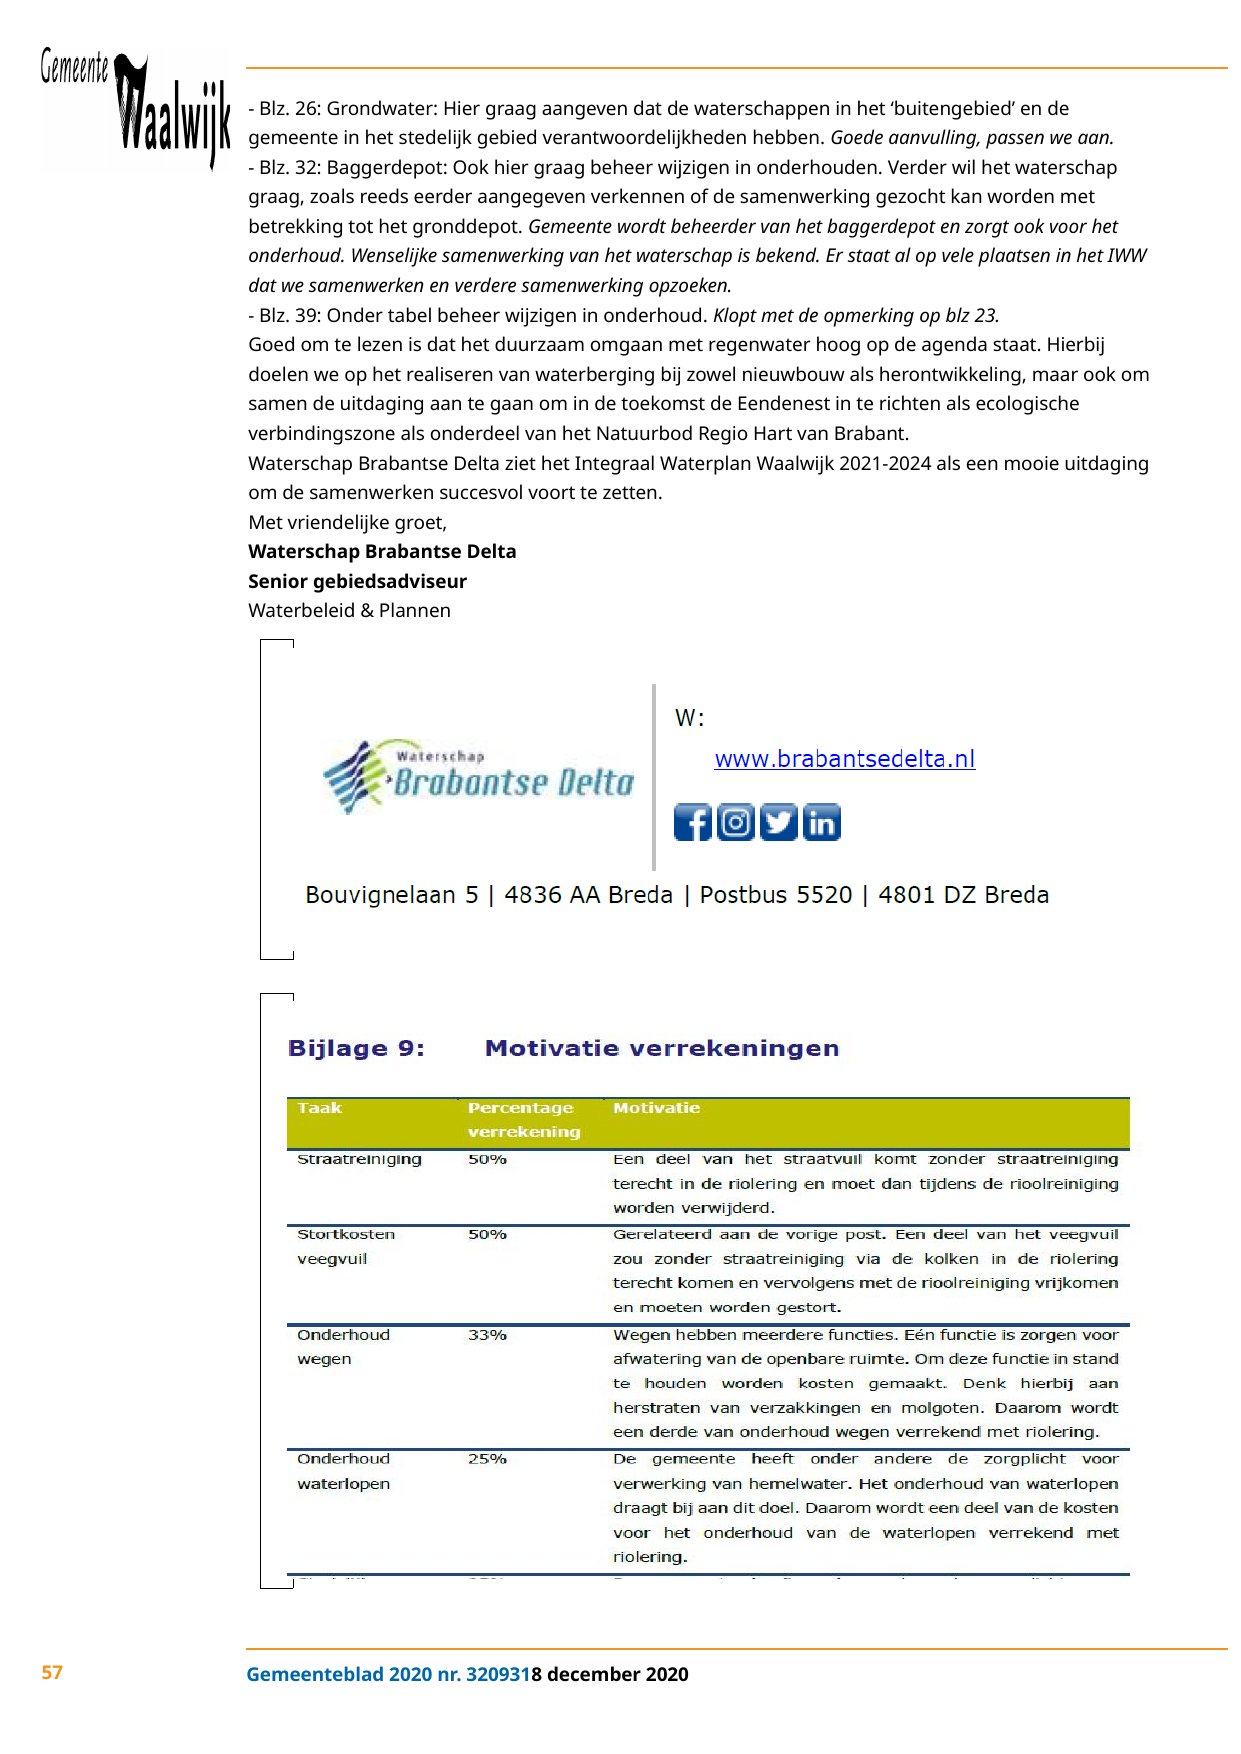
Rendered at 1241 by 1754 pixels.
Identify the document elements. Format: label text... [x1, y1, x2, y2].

picture [268, 648, 1155, 951]
text - Blz. 39: Onder tabel beheer wijzigen in onderhoud. Klopt met de opmerking op blz 23. [248, 302, 1152, 328]
text - Blz. 32: Baggerdepot: Ook hier graag beheer wijzigen in onderhouden. Verder wil het waterschap graag, zoals reeds eerder aangegeven verkennen of de samenwerking gezocht kan worden met betrekking tot het gronddepot. Gemeente wordt beheerder van het baggerdepot en zorgt ook voor het onderhoud. Wenselijke samenwerking van het waterschap is bekend. Er staat al op vele plaatsen in het IWW dat we samenwerken en verdere samenwerking opzoeken. [248, 154, 1152, 298]
text Met vriendelijke groet, [248, 509, 1152, 535]
picture [268, 1001, 1173, 1579]
text Waterschap Brabantse Delta [248, 538, 1152, 564]
text Waterbeleid & Plannen [248, 598, 1152, 623]
text Senior gebiedsadviseur [248, 568, 1152, 594]
text Waterschap Brabantse Delta ziet het Integraal Waterplan Waalwijk 2021-2024 als een mooie uitdaging om de samenwerken succesvol voort te zetten. [248, 450, 1152, 505]
picture [41, 47, 231, 172]
text Goed om te lezen is dat het duurzaam omgaan met regenwater hoog op de agenda staat. Hierbij doelen we op het realiseren van waterberging bij zowel nieuwbouw als herontwikkeling, maar ook om samen de uitdaging aan te gaan om in de toekomst de Eendenest in te richten als ecologische verbindingszone als onderdeel van het Natuurbod Regio Hart van Brabant. [248, 331, 1152, 446]
text - Blz. 26: Grondwater: Hier graag aangeven dat de waterschappen in het ‘buitengebied’ en de gemeente in het stedelijk gebied verantwoordelijkheden hebben. Goede aanvulling, passen we aan. [248, 95, 1152, 150]
